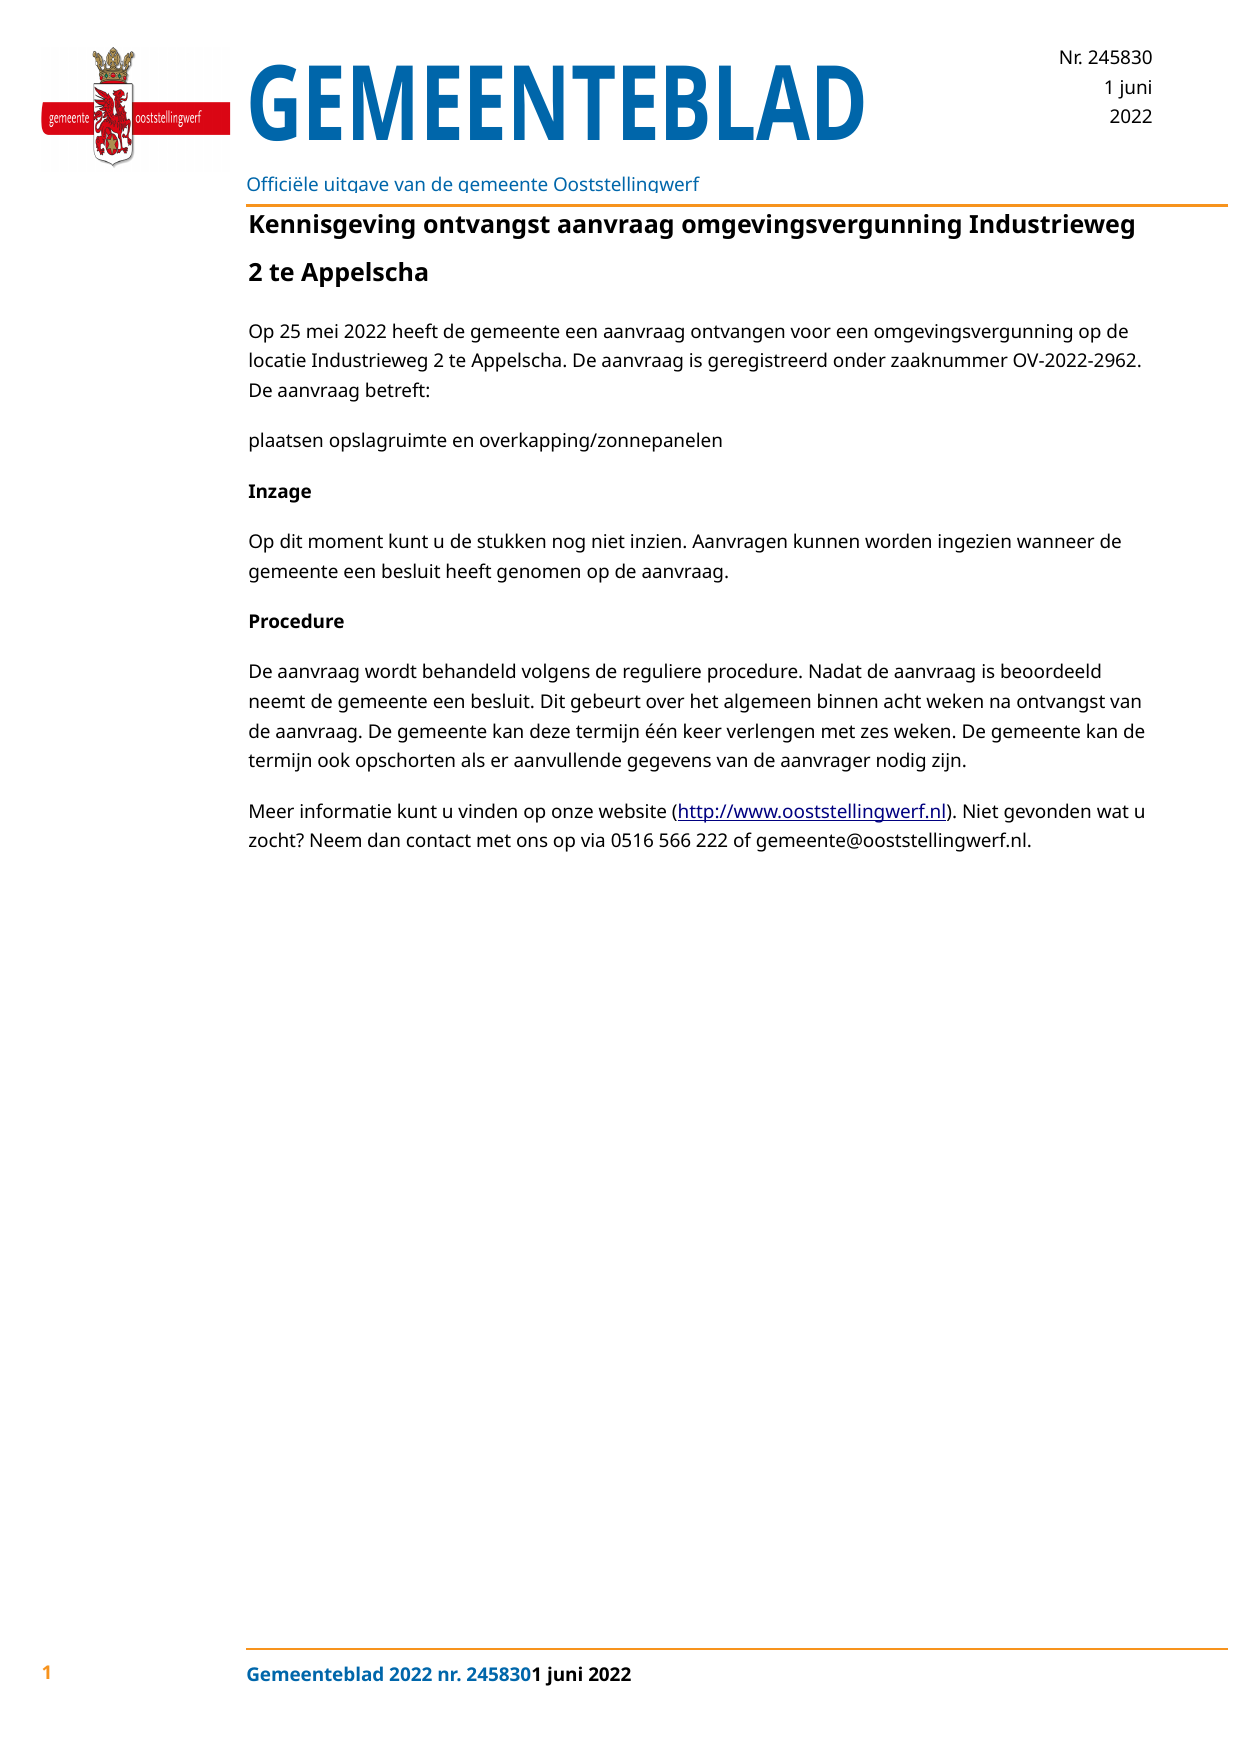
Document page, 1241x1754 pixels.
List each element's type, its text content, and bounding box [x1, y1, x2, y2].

text Procedure [248, 608, 1152, 634]
text De aanvraag wordt behandeld volgens de reguliere procedure. Nadat de aanvraag is beoordeeld neemt de gemeente een besluit. Dit gebeurt over het algemeen binnen acht weken na ontvangst van de aanvraag. De gemeente kan deze termijn één keer verlengen met zes weken. De gemeente kan de termijn ook opschorten als er aanvullende gegevens van de aanvrager nodig zijn. [248, 659, 1152, 773]
text Op dit moment kunt u de stukken nog niet inzien. Aanvragen kunnen worden ingezien wanneer de gemeente een besluit heeft genomen op de aanvraag. [248, 528, 1152, 584]
text Inzage [248, 478, 1152, 504]
text plaatsen opslagruimte en overkapping/zonnepanelen [248, 427, 1152, 453]
text Kennisgeving ontvangst aanvraag omgevingsvergunning Industrieweg 2 te Appelscha [248, 207, 1152, 288]
text Meer informatie kunt u vinden op onze website (http://www.ooststellingwerf.nl). Niet gevonden wat u zocht? Neem dan contact met ons op via 0516 566 222 of gemeente@ooststellingwerf.nl. [248, 798, 1152, 853]
picture [41, 47, 231, 172]
text Op 25 mei 2022 heeft de gemeente een aanvraag ontvangen voor een omgevingsvergunning op de locatie Industrieweg 2 te Appelscha. De aanvraag is geregistreerd onder zaaknummer OV-2022-2962. De aanvraag betreft: [248, 318, 1152, 403]
